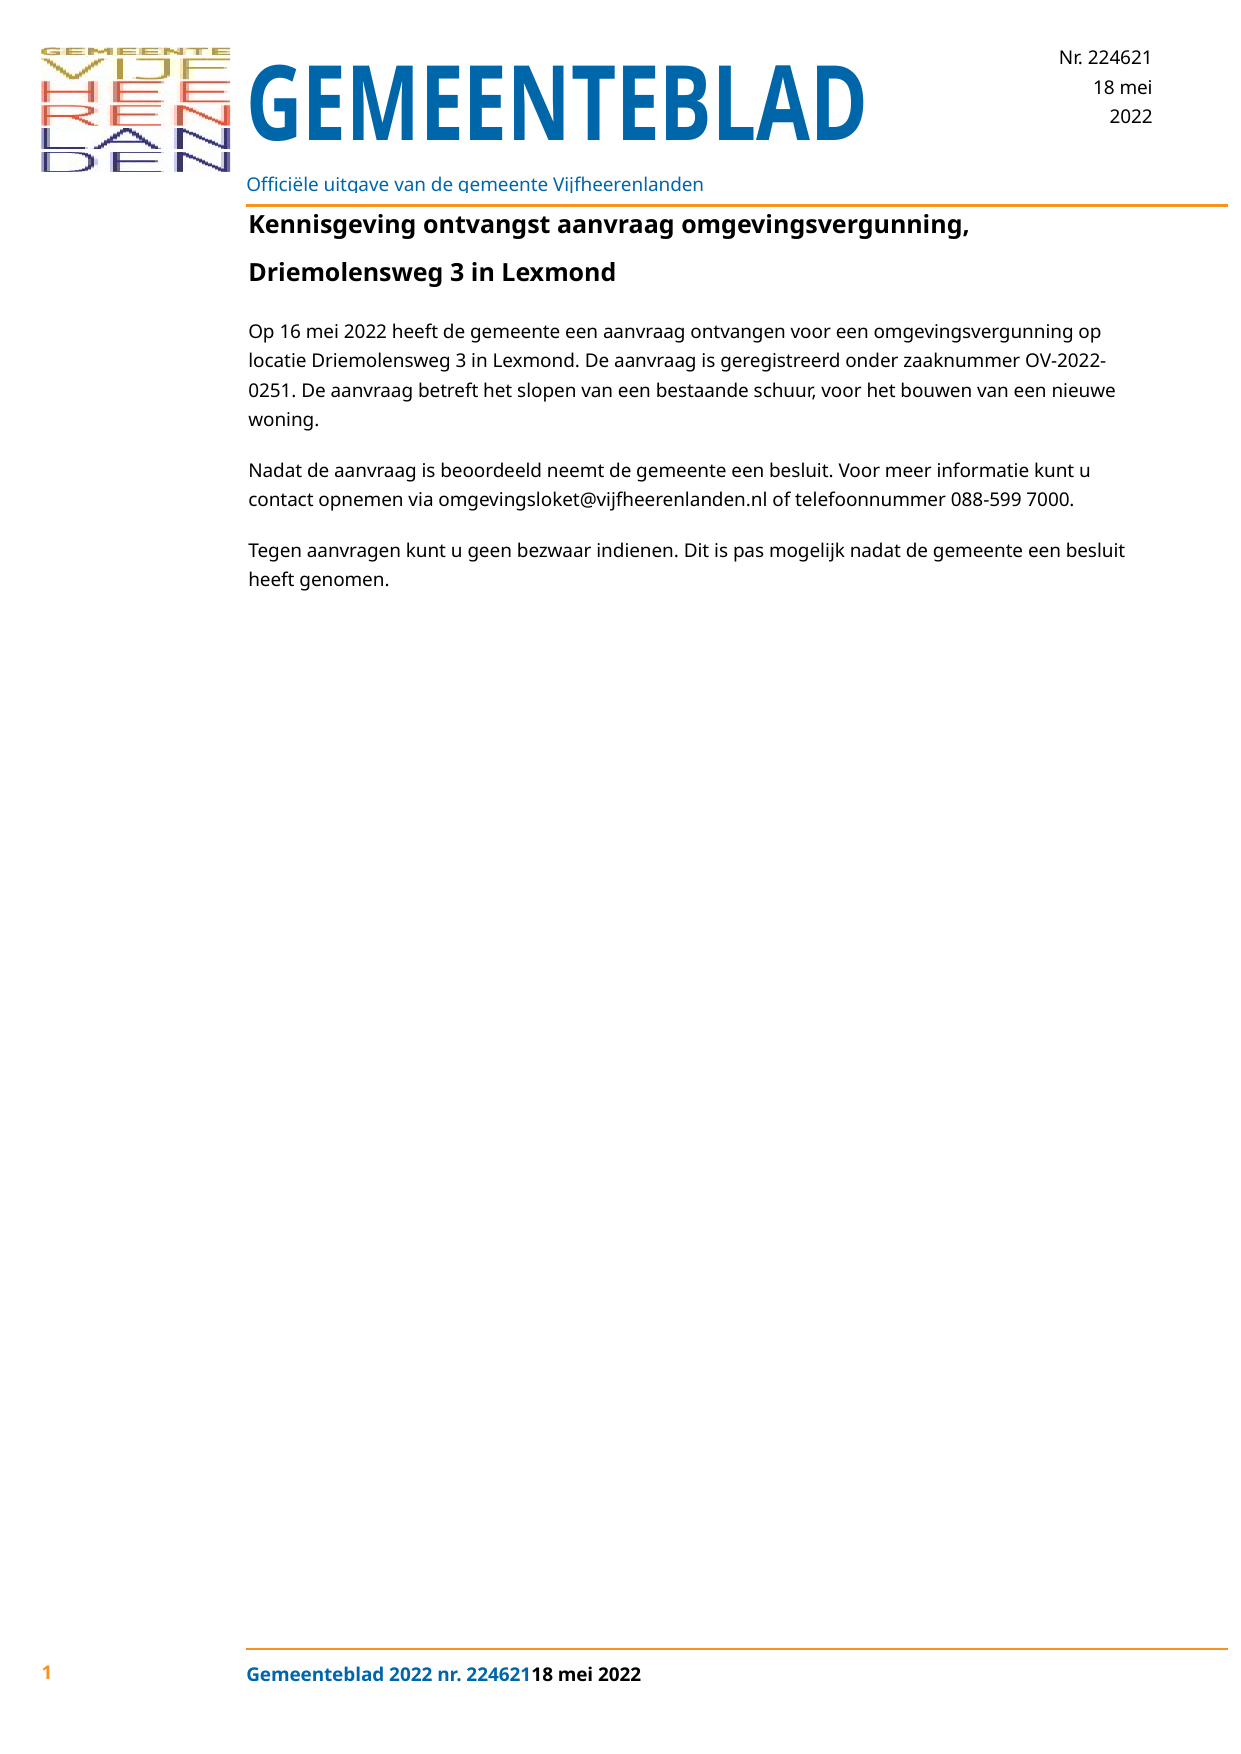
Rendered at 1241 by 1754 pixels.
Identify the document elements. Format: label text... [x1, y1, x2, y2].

text Nadat de aanvraag is beoordeeld neemt de gemeente een besluit. Voor meer informatie kunt u contact opnemen via omgevingsloket@vijfheerenlanden.nl of telefoonnummer 088-599 7000. [248, 457, 1152, 512]
text Tegen aanvragen kunt u geen bezwaar indienen. Dit is pas mogelijk nadat de gemeente een besluit heeft genomen. [248, 537, 1152, 592]
picture [41, 47, 231, 172]
text Op 16 mei 2022 heeft de gemeente een aanvraag ontvangen voor een omgevingsvergunning op locatie Driemolensweg 3 in Lexmond. De aanvraag is geregistreerd onder zaaknummer OV-2022-0251. De aanvraag betreft het slopen van een bestaande schuur, voor het bouwen van een nieuwe woning. [248, 318, 1152, 432]
text Kennisgeving ontvangst aanvraag omgevingsvergunning, Driemolensweg 3 in Lexmond [248, 207, 1152, 288]
